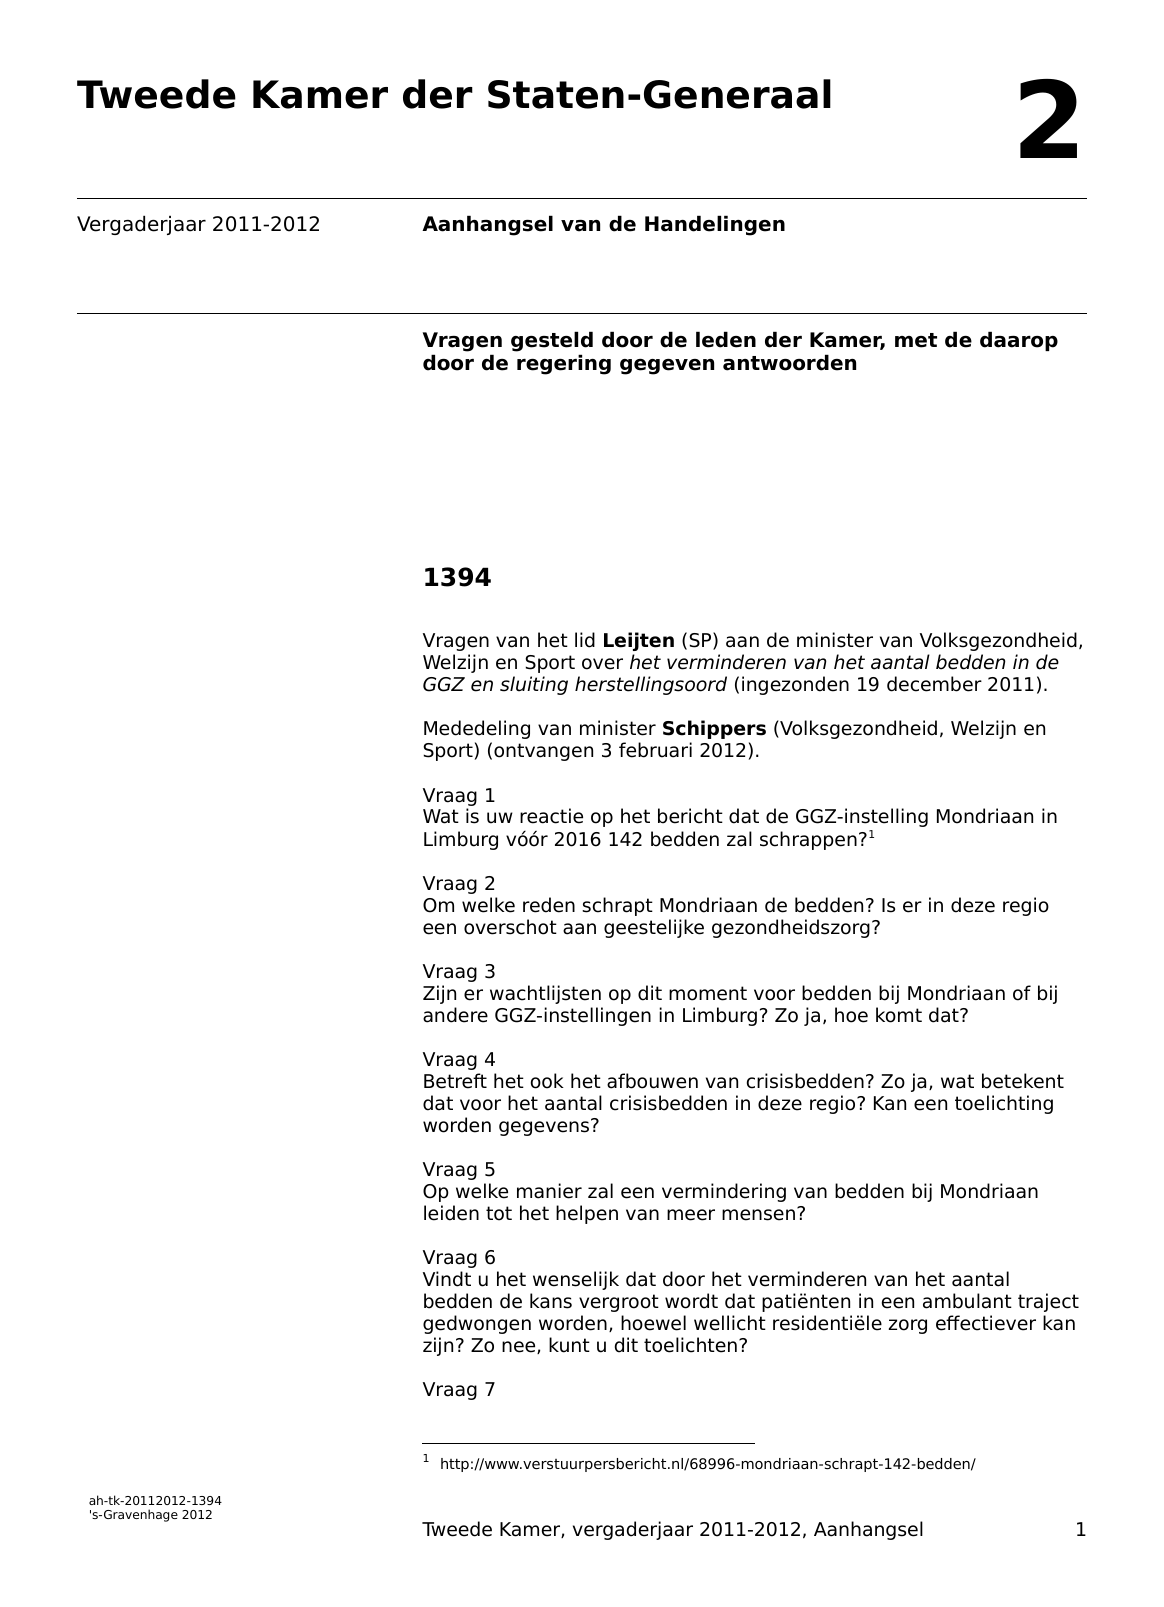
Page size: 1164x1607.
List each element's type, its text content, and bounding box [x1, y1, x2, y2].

table_cell [77, 314, 422, 375]
text Vraag 4 [422, 1049, 1087, 1071]
text Vraag 7 [422, 1379, 1087, 1401]
text http://www.verstuurpersbericht.nl/68996-mondriaan-schrapt-142-bedden/ [422, 1452, 1087, 1474]
text 1394 [422, 563, 1087, 592]
text Zijn er wachtlijsten op dit moment voor bedden bij Mondriaan of bij andere GGZ-instellingen in Limburg? Zo ja, hoe komt dat? [422, 983, 1087, 1027]
table_header 2 [886, 59, 1087, 198]
table_cell Vragen gesteld door de leden der Kamer, met de daarop door de regering gegeven antwoorden [422, 314, 1087, 375]
text Wat is uw reactie op het bericht dat de GGZ-instelling Mondriaan in Limburg vóór 2016 142 bedden zal schrappen? [422, 806, 1087, 850]
text Mededeling van minister Schippers (Volksgezondheid, Welzijn en Sport) (ontvangen 3 februari 2012). [422, 718, 1087, 762]
text Op welke manier zal een vermindering van bedden bij Mondriaan leiden tot het helpen van meer mensen? [422, 1181, 1087, 1225]
table_cell Aanhangsel van de Handelingen [422, 199, 1087, 313]
text Om welke reden schrapt Mondriaan de bedden? Is er in deze regio een overschot aan geestelijke gezondheidszorg? [422, 894, 1087, 938]
text ah-tk-20112012-1394 [88, 1494, 323, 1508]
text Vraag 5 [422, 1159, 1087, 1181]
text Betreft het ook het afbouwen van crisisbedden? Zo ja, wat betekent dat voor het aantal crisisbedden in deze regio? Kan een toelichting worden gegevens? [422, 1071, 1087, 1137]
text Vraag 1 [422, 784, 1087, 806]
text 's-Gravenhage 2012 [88, 1508, 323, 1522]
text Vindt u het wenselijk dat door het verminderen van het aantal bedden de kans vergroot wordt dat patiënten in een ambulant traject gedwongen worden, hoewel wellicht residentiële zorg effectiever kan zijn? Zo nee, kunt u dit toelichten? [422, 1269, 1087, 1357]
text Vraag 3 [422, 961, 1087, 983]
text Vraag 6 [422, 1247, 1087, 1269]
text Vraag 2 [422, 873, 1087, 894]
table_header Tweede Kamer der Staten-Generaal [77, 59, 886, 198]
text Vragen van het lid Leijten (SP) aan de minister van Volksgezondheid, Welzijn en Sport over het verminderen van het aantal bedden in de GGZ en sluiting herstellingsoord (ingezonden 19 december 2011). [422, 630, 1087, 696]
table_cell Vergaderjaar 2011-2012 [77, 199, 422, 313]
